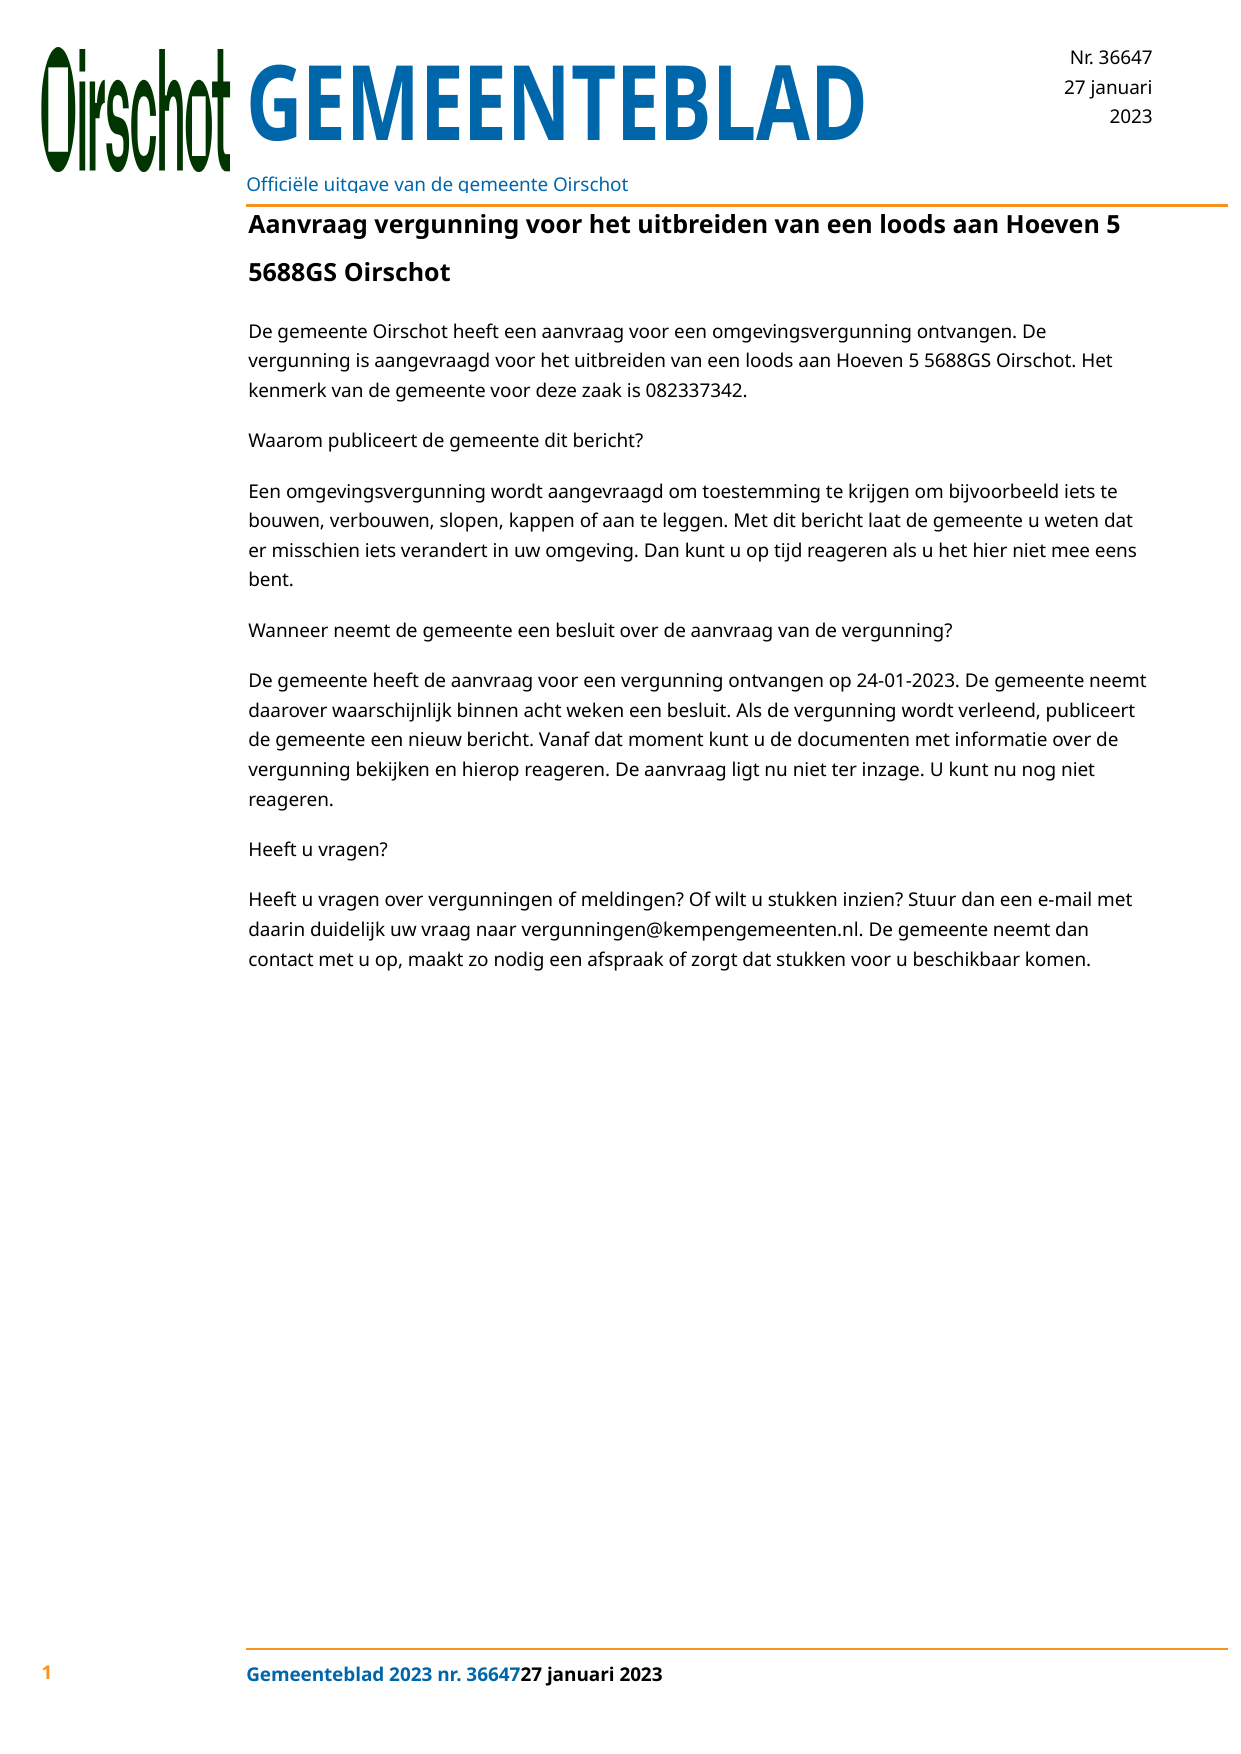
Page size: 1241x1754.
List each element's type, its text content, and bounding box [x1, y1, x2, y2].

text Waarom publiceert de gemeente dit bericht? [248, 427, 1152, 453]
text De gemeente heeft de aanvraag voor een vergunning ontvangen op 24-01-2023. De gemeente neemt daarover waarschijnlijk binnen acht weken een besluit. Als de vergunning wordt verleend, publiceert de gemeente een nieuw bericht. Vanaf dat moment kunt u de documenten met informatie over de vergunning bekijken en hierop reageren. De aanvraag ligt nu niet ter inzage. U kunt nu nog niet reageren. [248, 667, 1152, 812]
text Heeft u vragen over vergunningen of meldingen? Of wilt u stukken inzien? Stuur dan een e-mail met daarin duidelijk uw vraag naar vergunningen@kempengemeenten.nl. De gemeente neemt dan contact met u op, maakt zo nodig een afspraak of zorgt dat stukken voor u beschikbaar komen. [248, 887, 1152, 972]
text Heeft u vragen? [248, 836, 1152, 862]
text Een omgevingsvergunning wordt aangevraagd om toestemming te krijgen om bijvoorbeeld iets te bouwen, verbouwen, slopen, kappen of aan te leggen. Met dit bericht laat de gemeente u weten dat er misschien iets verandert in uw omgeving. Dan kunt u op tijd reageren als u het hier niet mee eens bent. [248, 478, 1152, 592]
text Wanneer neemt de gemeente een besluit over de aanvraag van de vergunning? [248, 617, 1152, 643]
text De gemeente Oirschot heeft een aanvraag voor een omgevingsvergunning ontvangen. De vergunning is aangevraagd voor het uitbreiden van een loods aan Hoeven 5 5688GS Oirschot. Het kenmerk van de gemeente voor deze zaak is 082337342. [248, 318, 1152, 403]
picture [41, 47, 231, 172]
text Aanvraag vergunning voor het uitbreiden van een loods aan Hoeven 5 5688GS Oirschot [248, 207, 1152, 288]
